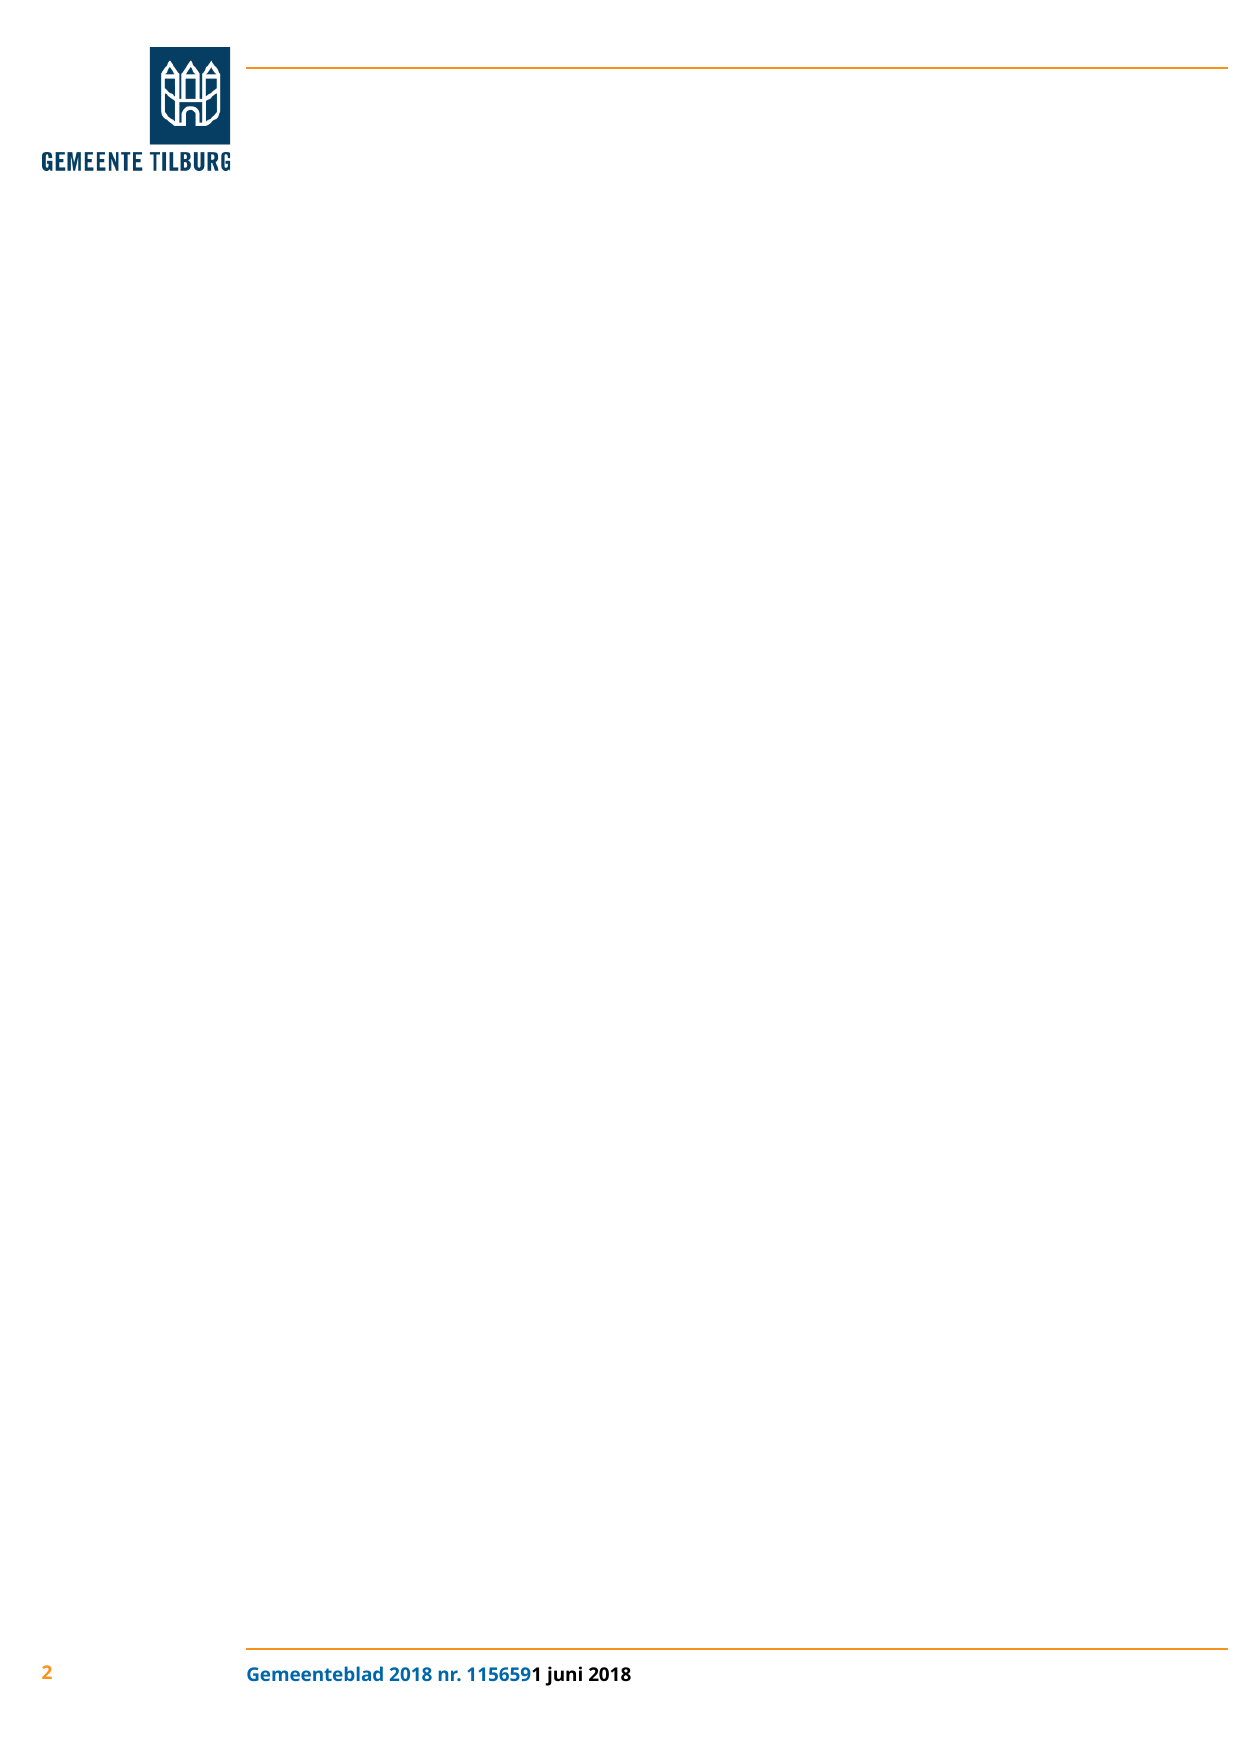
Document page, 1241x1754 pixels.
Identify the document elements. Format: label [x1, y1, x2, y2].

picture [41, 47, 231, 172]
